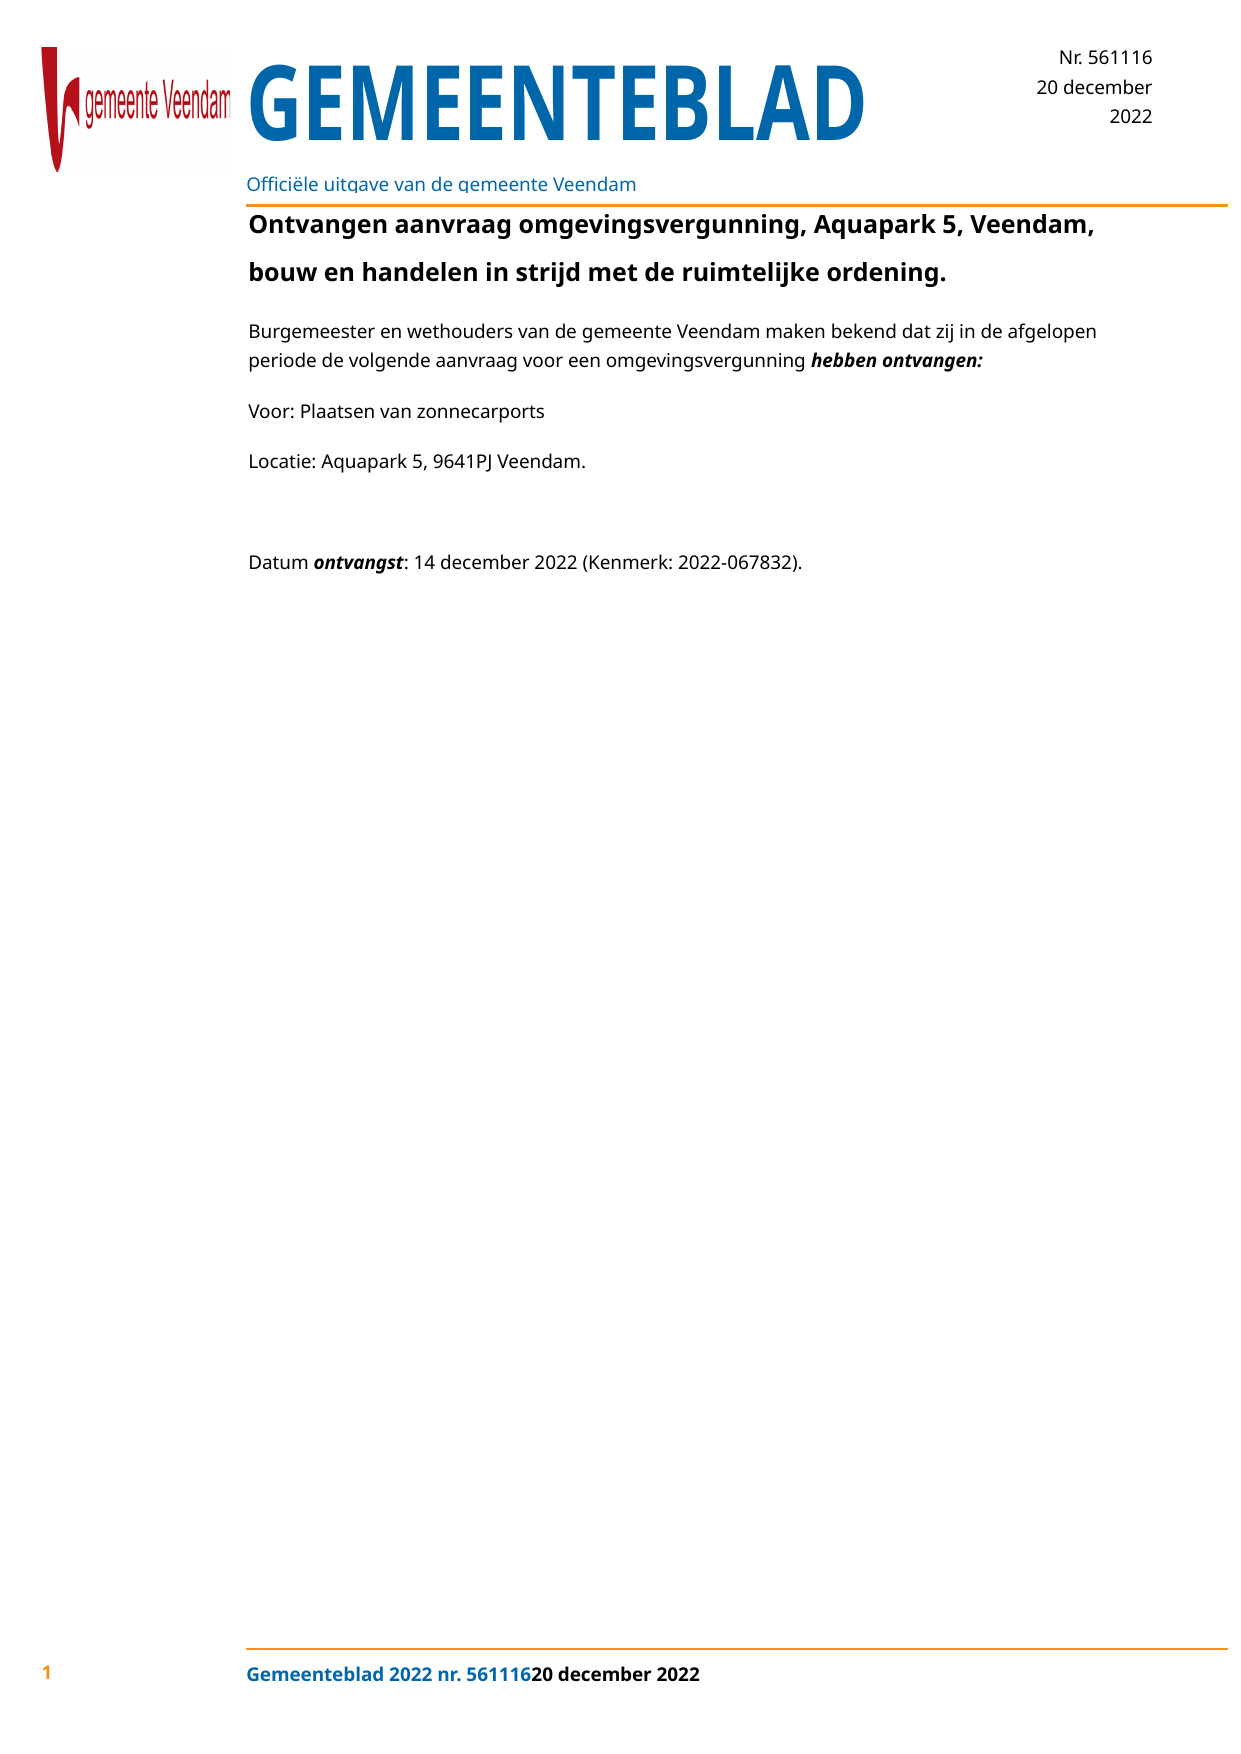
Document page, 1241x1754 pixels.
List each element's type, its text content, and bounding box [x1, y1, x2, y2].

text Datum ontvangst: 14 december 2022 (Kenmerk: 2022-067832). [248, 549, 1152, 575]
picture [41, 47, 231, 172]
text Ontvangen aanvraag omgevingsvergunning, Aquapark 5, Veendam, bouw en handelen in strijd met de ruimtelijke ordening. [248, 207, 1152, 288]
text Locatie: Aquapark 5, 9641PJ Veendam. [248, 448, 1152, 474]
text Burgemeester en wethouders van de gemeente Veendam maken bekend dat zij in de afgelopen periode de volgende aanvraag voor een omgevingsvergunning hebben ontvangen: [248, 318, 1152, 373]
text Voor: Plaatsen van zonnecarports [248, 398, 1152, 424]
